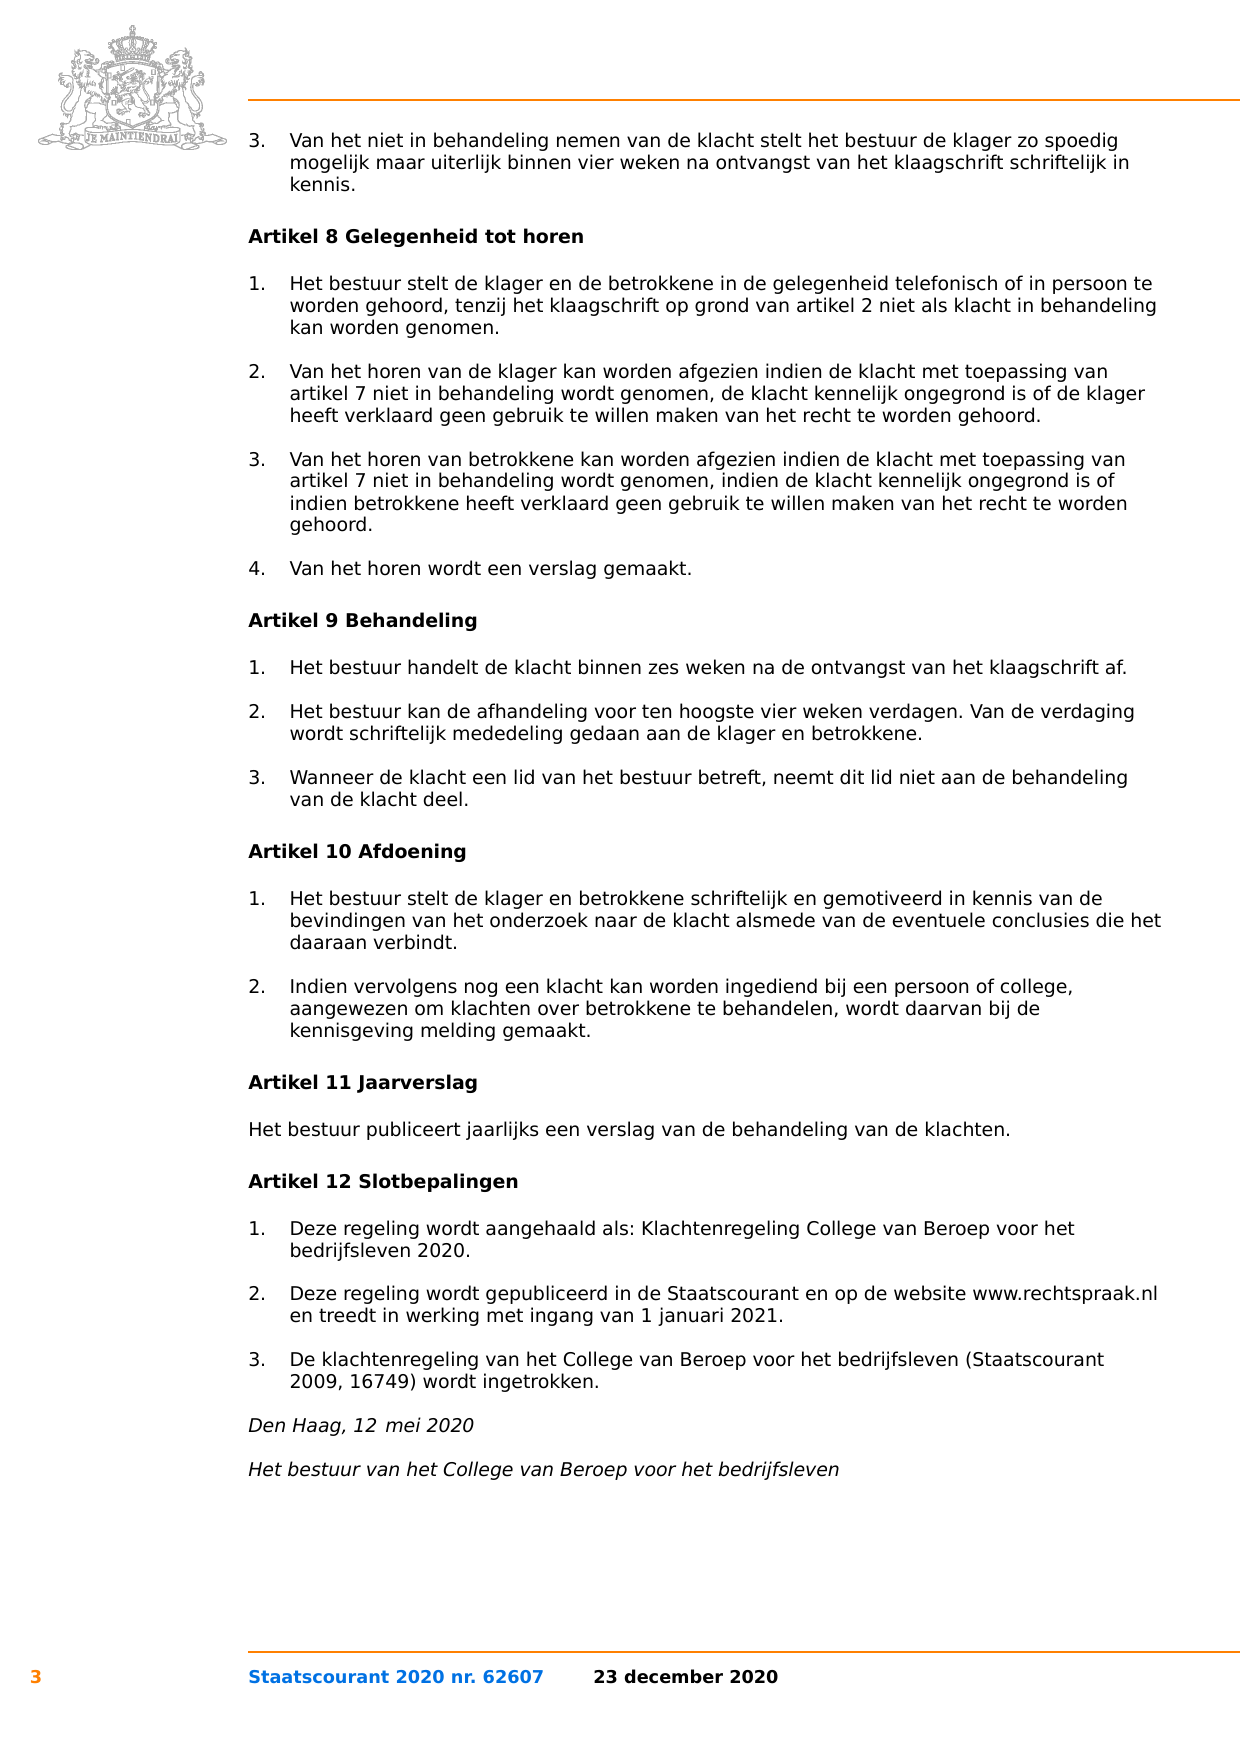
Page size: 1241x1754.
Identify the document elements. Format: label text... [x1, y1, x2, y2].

subtitle Artikel 10 Afdoening [248, 841, 1163, 863]
text 1. Deze regeling wordt aangehaald als: Klachtenregeling College van Beroep voor het bedrijfsleven 2020. [248, 1217, 1163, 1261]
subtitle Artikel 9 Behandeling [248, 610, 1163, 632]
text Het bestuur van het College van Beroep voor het bedrijfsleven [248, 1459, 1163, 1481]
text 1. Het bestuur handelt de klacht binnen zes weken na de ontvangst van het klaagschrift af. [248, 657, 1163, 679]
text 1. Het bestuur stelt de klager en de betrokkene in de gelegenheid telefonisch of in persoon te worden gehoord, tenzij het klaagschrift op grond van artikel 2 niet als klacht in behandeling kan worden genomen. [248, 273, 1163, 339]
text 2. Het bestuur kan de afhandeling voor ten hoogste vier weken verdagen. Van de verdaging wordt schriftelijk mededeling gedaan aan de klager en betrokkene. [248, 701, 1163, 745]
text 2. Deze regeling wordt gepubliceerd in de Staatscourant en op de website www.rechtspraak.nl en treedt in werking met ingang van 1 januari 2021. [248, 1283, 1163, 1327]
text 3. Van het niet in behandeling nemen van de klacht stelt het bestuur de klager zo spoedig mogelijk maar uiterlijk binnen vier weken na ontvangst van het klaagschrift schriftelijk in kennis. [248, 130, 1163, 196]
subtitle Artikel 8 Gelegenheid tot horen [248, 226, 1163, 248]
picture [38, 25, 227, 150]
text 4. Van het horen wordt een verslag gemaakt. [248, 558, 1163, 580]
text 2. Van het horen van de klager kan worden afgezien indien de klacht met toepassing van artikel 7 niet in behandeling wordt genomen, de klacht kennelijk ongegrond is of de klager heeft verklaard geen gebruik te willen maken van het recht te worden gehoord. [248, 361, 1163, 427]
subtitle Artikel 12 Slotbepalingen [248, 1171, 1163, 1192]
text 2. Indien vervolgens nog een klacht kan worden ingediend bij een persoon of college, aangewezen om klachten over betrokkene te behandelen, wordt daarvan bij de kennisgeving melding gemaakt. [248, 976, 1163, 1042]
text 3. Van het horen van betrokkene kan worden afgezien indien de klacht met toepassing van artikel 7 niet in behandeling wordt genomen, indien de klacht kennelijk ongegrond is of indien betrokkene heeft verklaard geen gebruik te willen maken van het recht te worden gehoord. [248, 448, 1163, 536]
text 3. Wanneer de klacht een lid van het bestuur betreft, neemt dit lid niet aan de behandeling van de klacht deel. [248, 767, 1163, 811]
text 1. Het bestuur stelt de klager en betrokkene schriftelijk en gemotiveerd in kennis van de bevindingen van het onderzoek naar de klacht alsmede van de eventuele conclusies die het daaraan verbindt. [248, 888, 1163, 954]
text Het bestuur publiceert jaarlijks een verslag van de behandeling van de klachten. [248, 1118, 1163, 1141]
text Den Haag, 12 mei 2020 [248, 1415, 1163, 1437]
text 3. De klachtenregeling van het College van Beroep voor het bedrijfsleven (Staatscourant 2009, 16749) wordt ingetrokken. [248, 1349, 1163, 1393]
subtitle Artikel 11 Jaarverslag [248, 1072, 1163, 1093]
